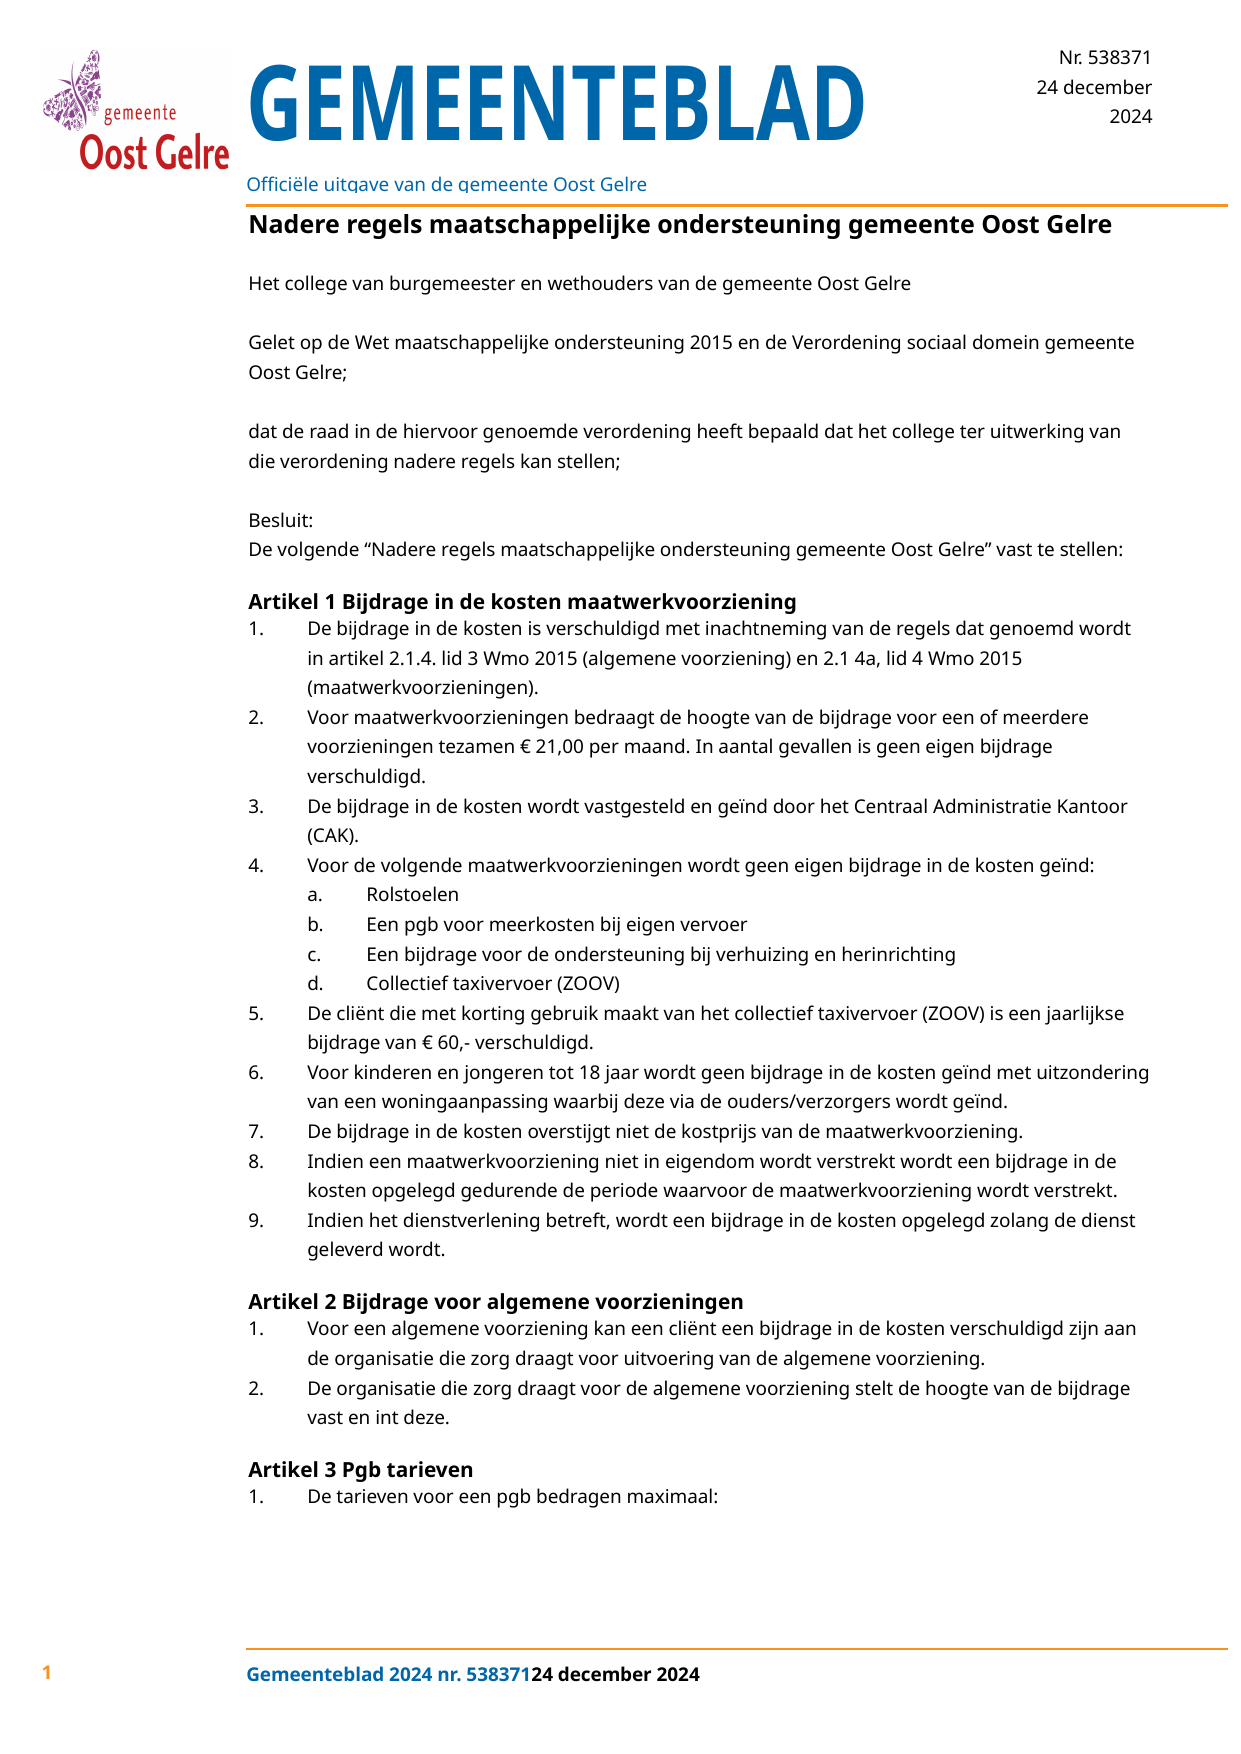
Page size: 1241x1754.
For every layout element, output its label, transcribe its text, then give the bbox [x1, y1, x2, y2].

list Voor de volgende maatwerkvoorzieningen wordt geen eigen bijdrage in de kosten geïnd: [248, 852, 1152, 878]
list De bijdrage in de kosten overstijgt niet de kostprijs van de maatwerkvoorziening. [248, 1118, 1152, 1144]
text Artikel 1 Bijdrage in de kosten maatwerkvoorziening [248, 587, 1152, 615]
text Nadere regels maatschappelijke ondersteuning gemeente Oost Gelre [248, 207, 1152, 241]
list De tarieven voor een pgb bedragen maximaal: [248, 1483, 1152, 1509]
text dat de raad in de hiervoor genoemde verordening heeft bepaald dat het college ter uitwerking van die verordening nadere regels kan stellen; [248, 418, 1152, 473]
list Voor maatwerkvoorzieningen bedraagt de hoogte van de bijdrage voor een of meerdere voorzieningen tezamen € 21,00 per maand. In aantal gevallen is geen eigen bijdrage verschuldigd. [248, 704, 1152, 789]
list Een bijdrage voor de ondersteuning bij verhuizing en herinrichting [307, 941, 1152, 967]
list Collectief taxivervoer (ZOOV) [307, 970, 1152, 996]
list Indien een maatwerkvoorziening niet in eigendom wordt verstrekt wordt een bijdrage in de kosten opgelegd gedurende de periode waarvoor de maatwerkvoorziening wordt verstrekt. [248, 1148, 1152, 1203]
list Voor kinderen en jongeren tot 18 jaar wordt geen bijdrage in de kosten geïnd met uitzondering van een woningaanpassing waarbij deze via de ouders/verzorgers wordt geïnd. [248, 1059, 1152, 1114]
list Indien het dienstverlening betreft, wordt een bijdrage in de kosten opgelegd zolang de dienst geleverd wordt. [248, 1207, 1152, 1262]
text Besluit: [248, 507, 1152, 533]
text Het college van burgemeester en wethouders van de gemeente Oost Gelre [248, 270, 1152, 296]
list Voor een algemene voorziening kan een cliënt een bijdrage in de kosten verschuldigd zijn aan de organisatie die zorg draagt voor uitvoering van de algemene voorziening. [248, 1316, 1152, 1371]
list De bijdrage in de kosten wordt vastgesteld en geïnd door het Centraal Administratie Kantoor (CAK). [248, 793, 1152, 848]
list De organisatie die zorg draagt voor de algemene voorziening stelt de hoogte van de bijdrage vast en int deze. [248, 1375, 1152, 1430]
list Rolstoelen [307, 882, 1152, 907]
text Gelet op de Wet maatschappelijke ondersteuning 2015 en de Verordening sociaal domein gemeente Oost Gelre; [248, 329, 1152, 385]
text De volgende “Nadere regels maatschappelijke ondersteuning gemeente Oost Gelre” vast te stellen: [248, 537, 1152, 562]
list De bijdrage in de kosten is verschuldigd met inachtneming van de regels dat genoemd wordt in artikel 2.1.4. lid 3 Wmo 2015 (algemene voorziening) en 2.1 4a, lid 4 Wmo 2015 (maatwerkvoorzieningen). [248, 615, 1152, 700]
picture [41, 47, 231, 172]
text Artikel 2 Bijdrage voor algemene voorzieningen [248, 1287, 1152, 1316]
list De cliënt die met korting gebruik maakt van het collectief taxivervoer (ZOOV) is een jaarlijkse bijdrage van € 60,- verschuldigd. [248, 1000, 1152, 1055]
text Artikel 3 Pgb tarieven [248, 1455, 1152, 1483]
list Een pgb voor meerkosten bij eigen vervoer [307, 911, 1152, 937]
